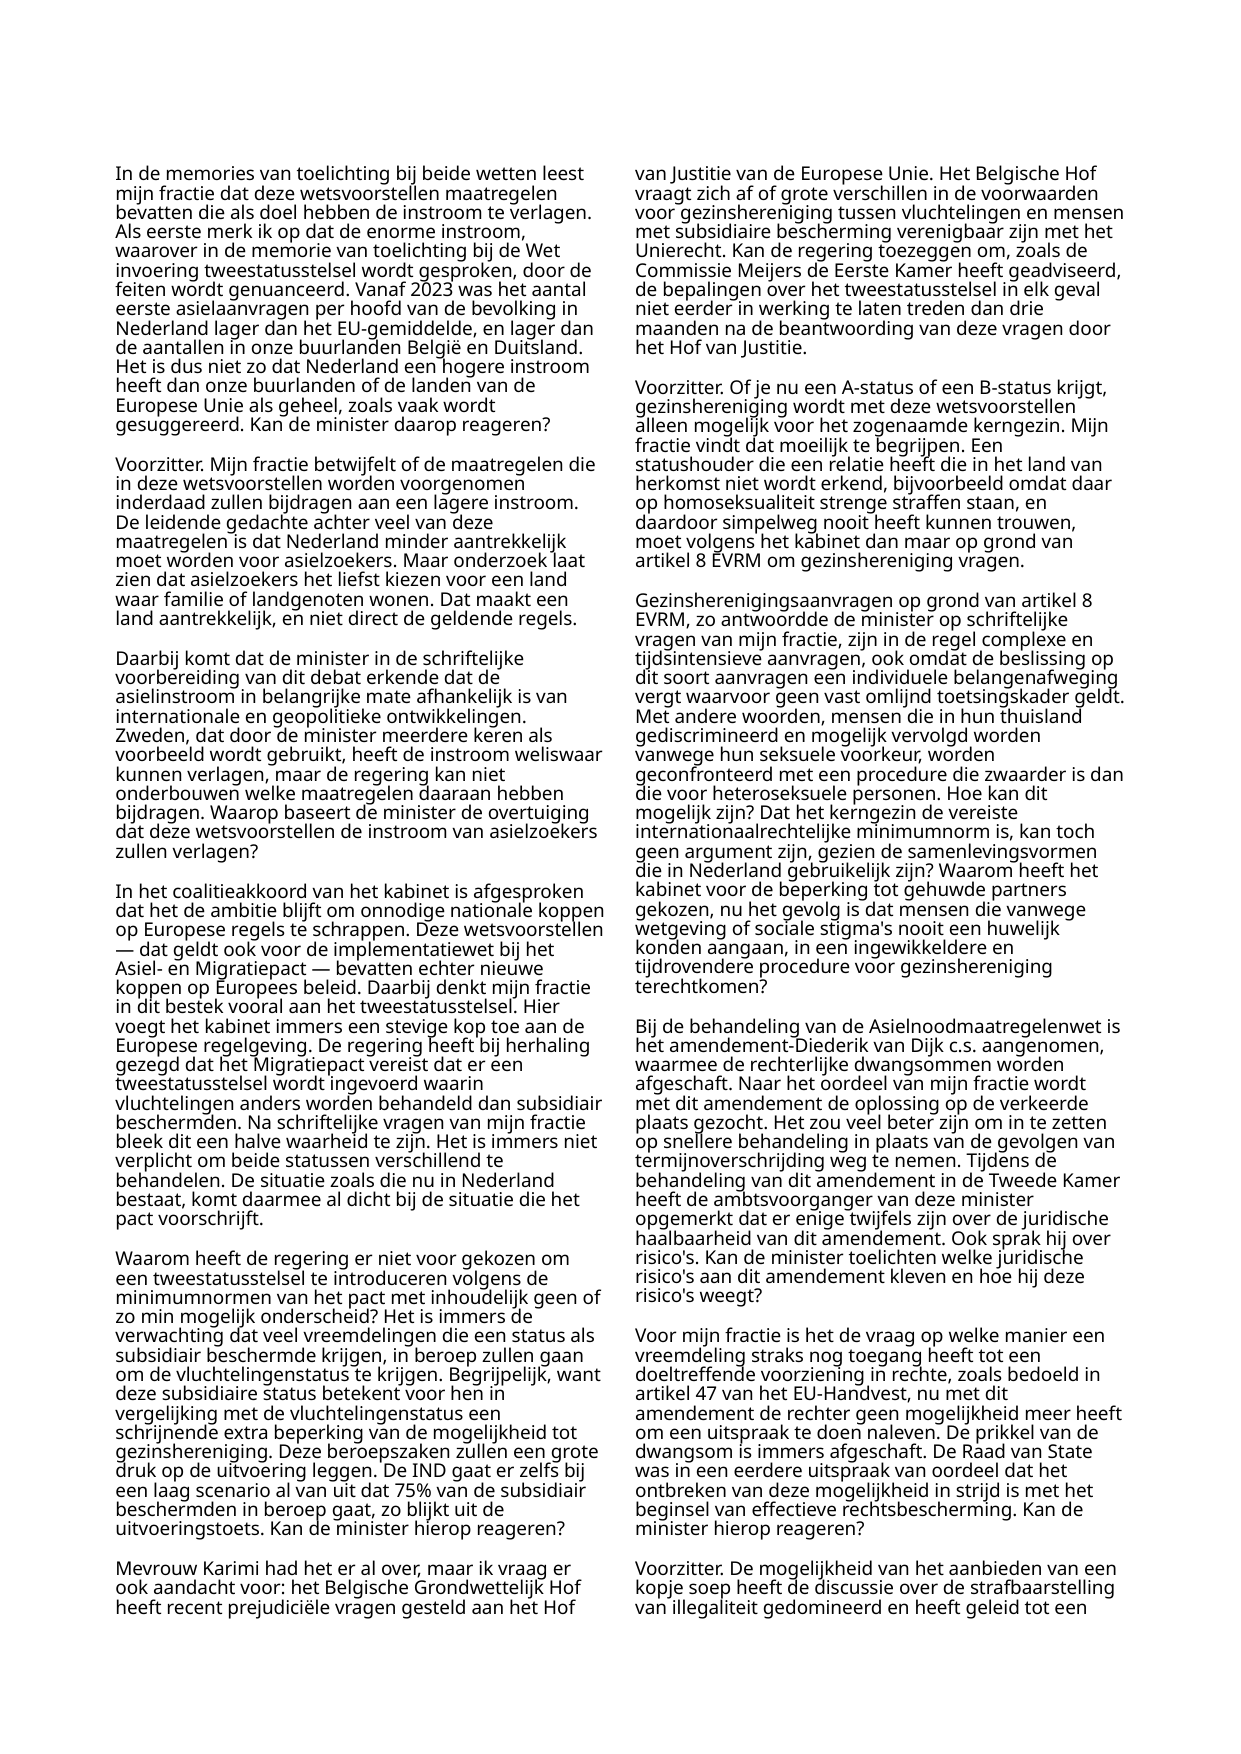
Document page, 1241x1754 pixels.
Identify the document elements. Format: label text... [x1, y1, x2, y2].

text Voorzitter. De mogelijkheid van het aanbieden van een kopje soep heeft de discussie over de strafbaarstelling van illegaliteit gedomineerd en heeft geleid tot een [635, 1560, 1125, 1618]
text Voorzitter. Of je nu een A-status of een B-status krijgt, gezinshereniging wordt met deze wetsvoorstellen alleen mogelijk voor het zogenaamde kerngezin. Mijn fractie vindt dat moeilijk te begrijpen. Een statushouder die een relatie heeft die in het land van herkomst niet wordt erkend, bijvoorbeeld omdat daar op homoseksualiteit strenge straffen staan, en daardoor simpelweg nooit heeft kunnen trouwen, moet volgens het kabinet dan maar op grond van artikel 8 EVRM om gezinshereniging vragen. [635, 379, 1125, 571]
text Gezinsherenigingsaanvragen op grond van artikel 8 EVRM, zo antwoordde de minister op schriftelijke vragen van mijn fractie, zijn in de regel complexe en tijdsintensieve aanvragen, ook omdat de beslissing op dit soort aanvragen een individuele belangenafweging vergt waarvoor geen vast omlijnd toetsingskader geldt. Met andere woorden, mensen die in hun thuisland gediscrimineerd en mogelijk vervolgd worden vanwege hun seksuele voorkeur, worden geconfronteerd met een procedure die zwaarder is dan die voor heteroseksuele personen. Hoe kan dit mogelijk zijn? Dat het kerngezin de vereiste internationaalrechtelijke minimumnorm is, kan toch geen argument zijn, gezien de samenlevingsvormen die in Nederland gebruikelijk zijn? Waarom heeft het kabinet voor de beperking tot gehuwde partners gekozen, nu het gevolg is dat mensen die vanwege wetgeving of sociale stigma's nooit een huwelijk konden aangaan, in een ingewikkeldere en tijdrovendere procedure voor gezinshereniging terechtkomen? [635, 592, 1125, 997]
text Voor mijn fractie is het de vraag op welke manier een vreemdeling straks nog toegang heeft tot een doeltreffende voorziening in rechte, zoals bedoeld in artikel 47 van het EU-Handvest, nu met dit amendement de rechter geen mogelijkheid meer heeft om een uitspraak te doen naleven. De prikkel van de dwangsom is immers afgeschaft. De Raad van State was in een eerdere uitspraak van oordeel dat het ontbreken van deze mogelijkheid in strijd is met het beginsel van effectieve rechtsbescherming. Kan de minister hierop reageren? [635, 1327, 1125, 1539]
text Bij de behandeling van de Asielnoodmaatregelenwet is het amendement-Diederik van Dijk c.s. aangenomen, waarmee de rechterlijke dwangsommen worden afgeschaft. Naar het oordeel van mijn fractie wordt met dit amendement de oplossing op de verkeerde plaats gezocht. Het zou veel beter zijn om in te zetten op snellere behandeling in plaats van de gevolgen van termijnoverschrijding weg te nemen. Tijdens de behandeling van dit amendement in de Tweede Kamer heeft de ambtsvoorganger van deze minister opgemerkt dat er enige twijfels zijn over de juridische haalbaarheid van dit amendement. Ook sprak hij over risico's. Kan de minister toelichten welke juridische risico's aan dit amendement kleven en hoe hij deze risico's weegt? [635, 1018, 1125, 1307]
text van Justitie van de Europese Unie. Het Belgische Hof vraagt zich af of grote verschillen in de voorwaarden voor gezinshereniging tussen vluchtelingen en mensen met subsidiaire bescherming verenigbaar zijn met het Unierecht. Kan de regering toezeggen om, zoals de Commissie Meijers de Eerste Kamer heeft geadviseerd, de bepalingen over het tweestatusstelsel in elk geval niet eerder in werking te laten treden dan drie maanden na de beantwoording van deze vragen door het Hof van Justitie. [635, 165, 1125, 358]
text Voorzitter. Mijn fractie betwijfelt of de maatregelen die in deze wetsvoorstellen worden voorgenomen inderdaad zullen bijdragen aan een lagere instroom. De leidende gedachte achter veel van deze maatregelen is dat Nederland minder aantrekkelijk moet worden voor asielzoekers. Maar onderzoek laat zien dat asielzoekers het liefst kiezen voor een land waar familie of landgenoten wonen. Dat maakt een land aantrekkelijk, en niet direct de geldende regels. [115, 456, 605, 629]
text In de memories van toelichting bij beide wetten leest mijn fractie dat deze wetsvoorstellen maatregelen bevatten die als doel hebben de instroom te verlagen. Als eerste merk ik op dat de enorme instroom, waarover in de memorie van toelichting bij de Wet invoering tweestatusstelsel wordt gesproken, door de feiten wordt genuanceerd. Vanaf 2023 was het aantal eerste asielaanvragen per hoofd van de bevolking in Nederland lager dan het EU-gemiddelde, en lager dan de aantallen in onze buurlanden België en Duitsland. Het is dus niet zo dat Nederland een hogere instroom heeft dan onze buurlanden of de landen van de Europese Unie als geheel, zoals vaak wordt gesuggereerd. Kan de minister daarop reageren? [115, 165, 605, 435]
text In het coalitieakkoord van het kabinet is afgesproken dat het de ambitie blijft om onnodige nationale koppen op Europese regels te schrappen. Deze wetsvoorstellen — dat geldt ook voor de implementatiewet bij het Asiel- en Migratiepact — bevatten echter nieuwe koppen op Europees beleid. Daarbij denkt mijn fractie in dit bestek vooral aan het tweestatusstelsel. Hier voegt het kabinet immers een stevige kop toe aan de Europese regelgeving. De regering heeft bij herhaling gezegd dat het Migratiepact vereist dat er een tweestatusstelsel wordt ingevoerd waarin vluchtelingen anders worden behandeld dan subsidiair beschermden. Na schriftelijke vragen van mijn fractie bleek dit een halve waarheid te zijn. Het is immers niet verplicht om beide statussen verschillend te behandelen. De situatie zoals die nu in Nederland bestaat, komt daarmee al dicht bij de situatie die het pact voorschrijft. [115, 883, 605, 1229]
text Waarom heeft de regering er niet voor gekozen om een tweestatusstelsel te introduceren volgens de minimumnormen van het pact met inhoudelijk geen of zo min mogelijk onderscheid? Het is immers de verwachting dat veel vreemdelingen die een status als subsidiair beschermde krijgen, in beroep zullen gaan om de vluchtelingenstatus te krijgen. Begrijpelijk, want deze subsidiaire status betekent voor hen in vergelijking met de vluchtelingenstatus een schrijnende extra beperking van de mogelijkheid tot gezinshereniging. Deze beroepszaken zullen een grote druk op de uitvoering leggen. De IND gaat er zelfs bij een laag scenario al van uit dat 75% van de subsidiair beschermden in beroep gaat, zo blijkt uit de uitvoeringstoets. Kan de minister hierop reageren? [115, 1250, 605, 1539]
text Mevrouw Karimi had het er al over, maar ik vraag er ook aandacht voor: het Belgische Grondwettelijk Hof heeft recent prejudiciële vragen gesteld aan het Hof [115, 1560, 605, 1618]
text Daarbij komt dat de minister in de schriftelijke voorbereiding van dit debat erkende dat de asielinstroom in belangrijke mate afhankelijk is van internationale en geopolitieke ontwikkelingen. Zweden, dat door de minister meerdere keren als voorbeeld wordt gebruikt, heeft de instroom weliswaar kunnen verlagen, maar de regering kan niet onderbouwen welke maatregelen daaraan hebben bijdragen. Waarop baseert de minister de overtuiging dat deze wetsvoorstellen de instroom van asielzoekers zullen verlagen? [115, 650, 605, 862]
